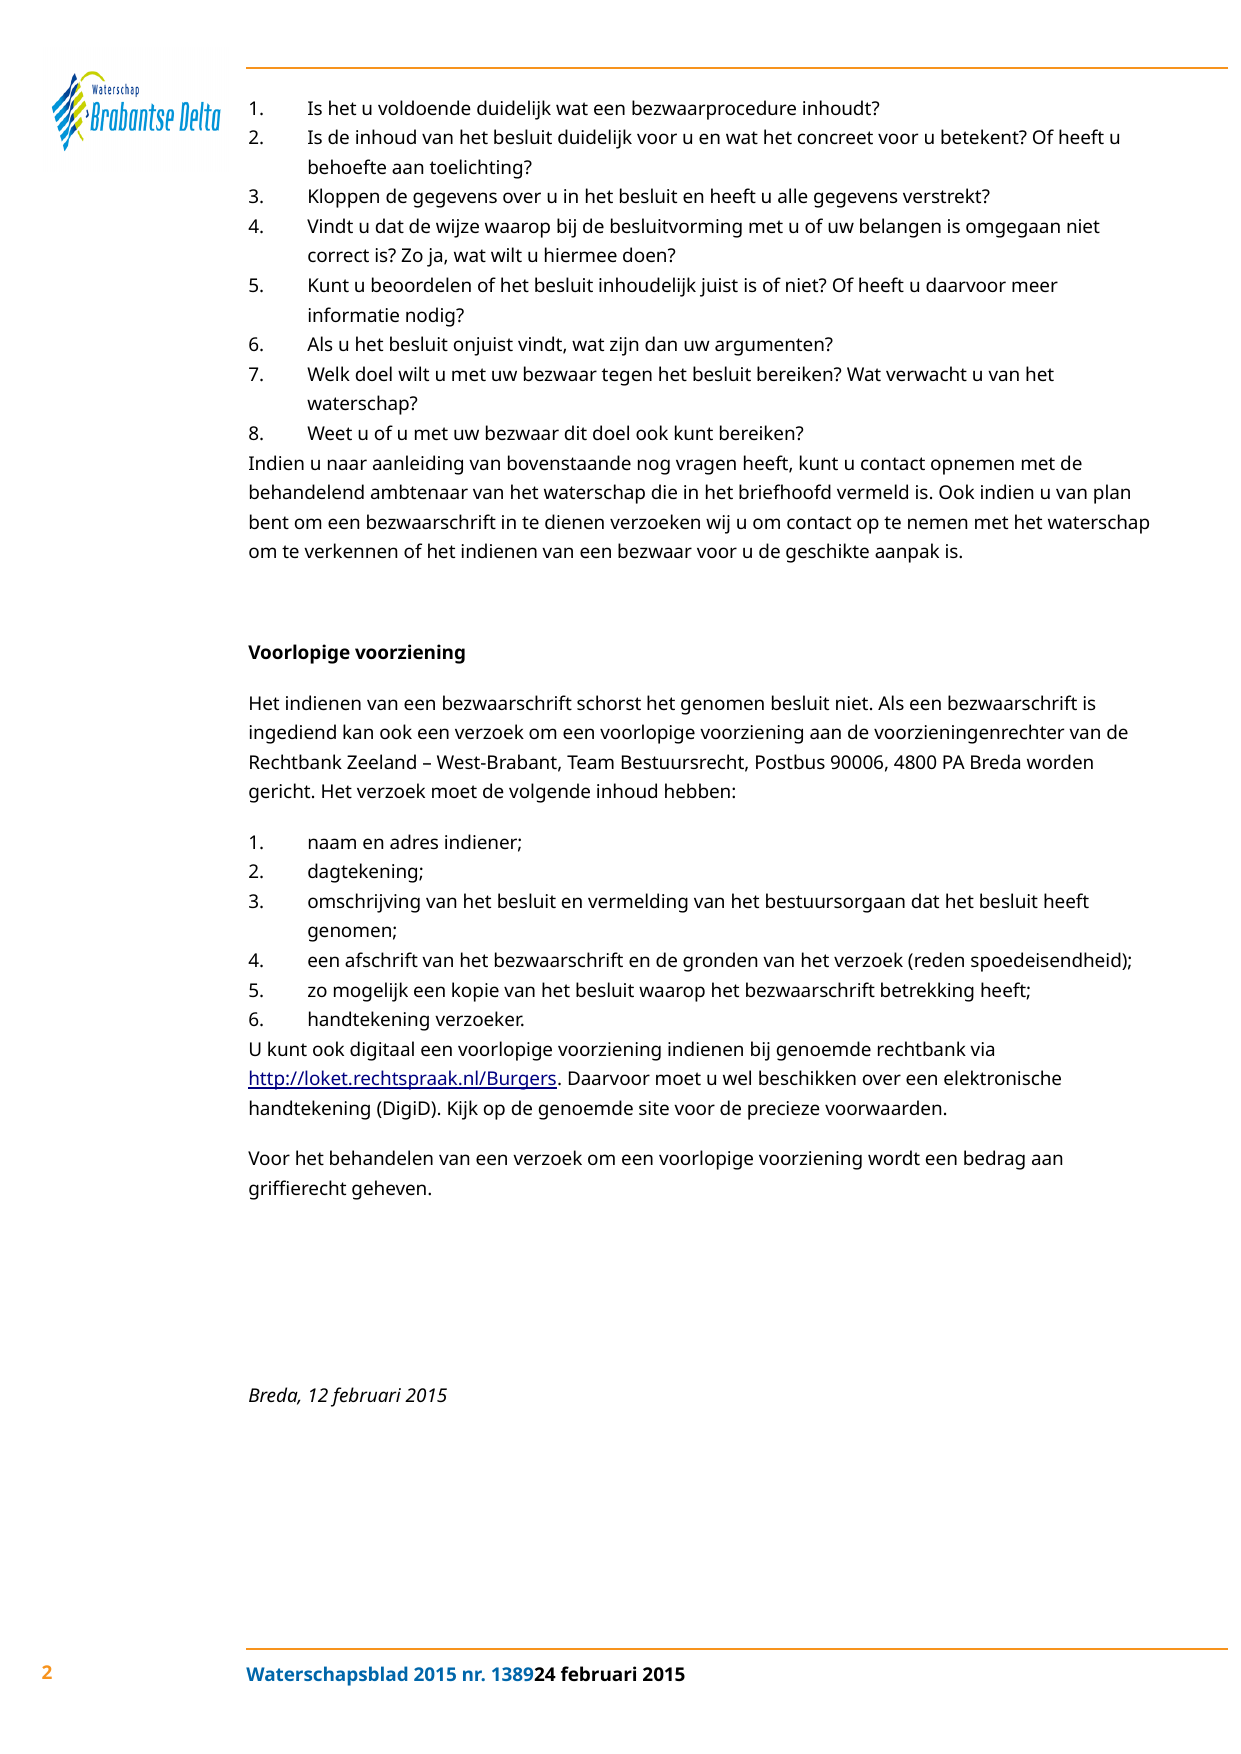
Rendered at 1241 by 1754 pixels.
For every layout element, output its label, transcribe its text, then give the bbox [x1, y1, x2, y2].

list zo mogelijk een kopie van het besluit waarop het bezwaarschrift betrekking heeft; [248, 977, 1152, 1003]
list Kunt u beoordelen of het besluit inhoudelijk juist is of niet? Of heeft u daarvoor meer informatie nodig? [248, 272, 1152, 328]
list een afschrift van het bezwaarschrift en de gronden van het verzoek (reden spoedeisendheid); [248, 947, 1152, 973]
list omschrijving van het besluit en vermelding van het bestuursorgaan dat het besluit heeft genomen; [248, 888, 1152, 943]
picture [41, 47, 231, 172]
list Als u het besluit onjuist vindt, wat zijn dan uw argumenten? [248, 331, 1152, 357]
list handtekening verzoeker. [248, 1006, 1152, 1032]
list dagtekening; [248, 858, 1152, 884]
list Is de inhoud van het besluit duidelijk voor u en wat het concreet voor u betekent? Of heeft u behoefte aan toelichting? [248, 124, 1152, 180]
text U kunt ook digitaal een voorlopige voorziening indienen bij genoemde rechtbank via http://loket.rechtspraak.nl/Burgers. Daarvoor moet u wel beschikken over een elektronische handtekening (DigiD). Kijk op de genoemde site voor de precieze voorwaarden. [248, 1036, 1152, 1121]
list Vindt u dat de wijze waarop bij de besluitvorming met u of uw belangen is omgegaan niet correct is? Zo ja, wat wilt u hiermee doen? [248, 213, 1152, 268]
text Het indienen van een bezwaarschrift schorst het genomen besluit niet. Als een bezwaarschrift is ingediend kan ook een verzoek om een voorlopige voorziening aan de voorzieningenrechter van de Rechtbank Zeeland – West-Brabant, Team Bestuursrecht, Postbus 90006, 4800 PA Breda worden gericht. Het verzoek moet de volgende inhoud hebben: [248, 690, 1152, 804]
list Is het u voldoende duidelijk wat een bezwaarprocedure inhoudt? [248, 95, 1152, 121]
text Breda, 12 februari 2015 [248, 1382, 1152, 1407]
list naam en adres indiener; [248, 829, 1152, 855]
text Voorlopige voorziening [248, 639, 1152, 665]
list Kloppen de gegevens over u in het besluit en heeft u alle gegevens verstrekt? [248, 183, 1152, 209]
list Weet u of u met uw bezwaar dit doel ook kunt bereiken? [248, 420, 1152, 446]
text Voor het behandelen van een verzoek om een voorlopige voorziening wordt een bedrag aan griffierecht geheven. [248, 1146, 1152, 1201]
list Welk doel wilt u met uw bezwaar tegen het besluit bereiken? Wat verwacht u van het waterschap? [248, 361, 1152, 416]
text Indien u naar aanleiding van bovenstaande nog vragen heeft, kunt u contact opnemen met de behandelend ambtenaar van het waterschap die in het briefhoofd vermeld is. Ook indien u van plan bent om een bezwaarschrift in te dienen verzoeken wij u om contact op te nemen met het waterschap om te verkennen of het indienen van een bezwaar voor u de geschikte aanpak is. [248, 450, 1152, 564]
